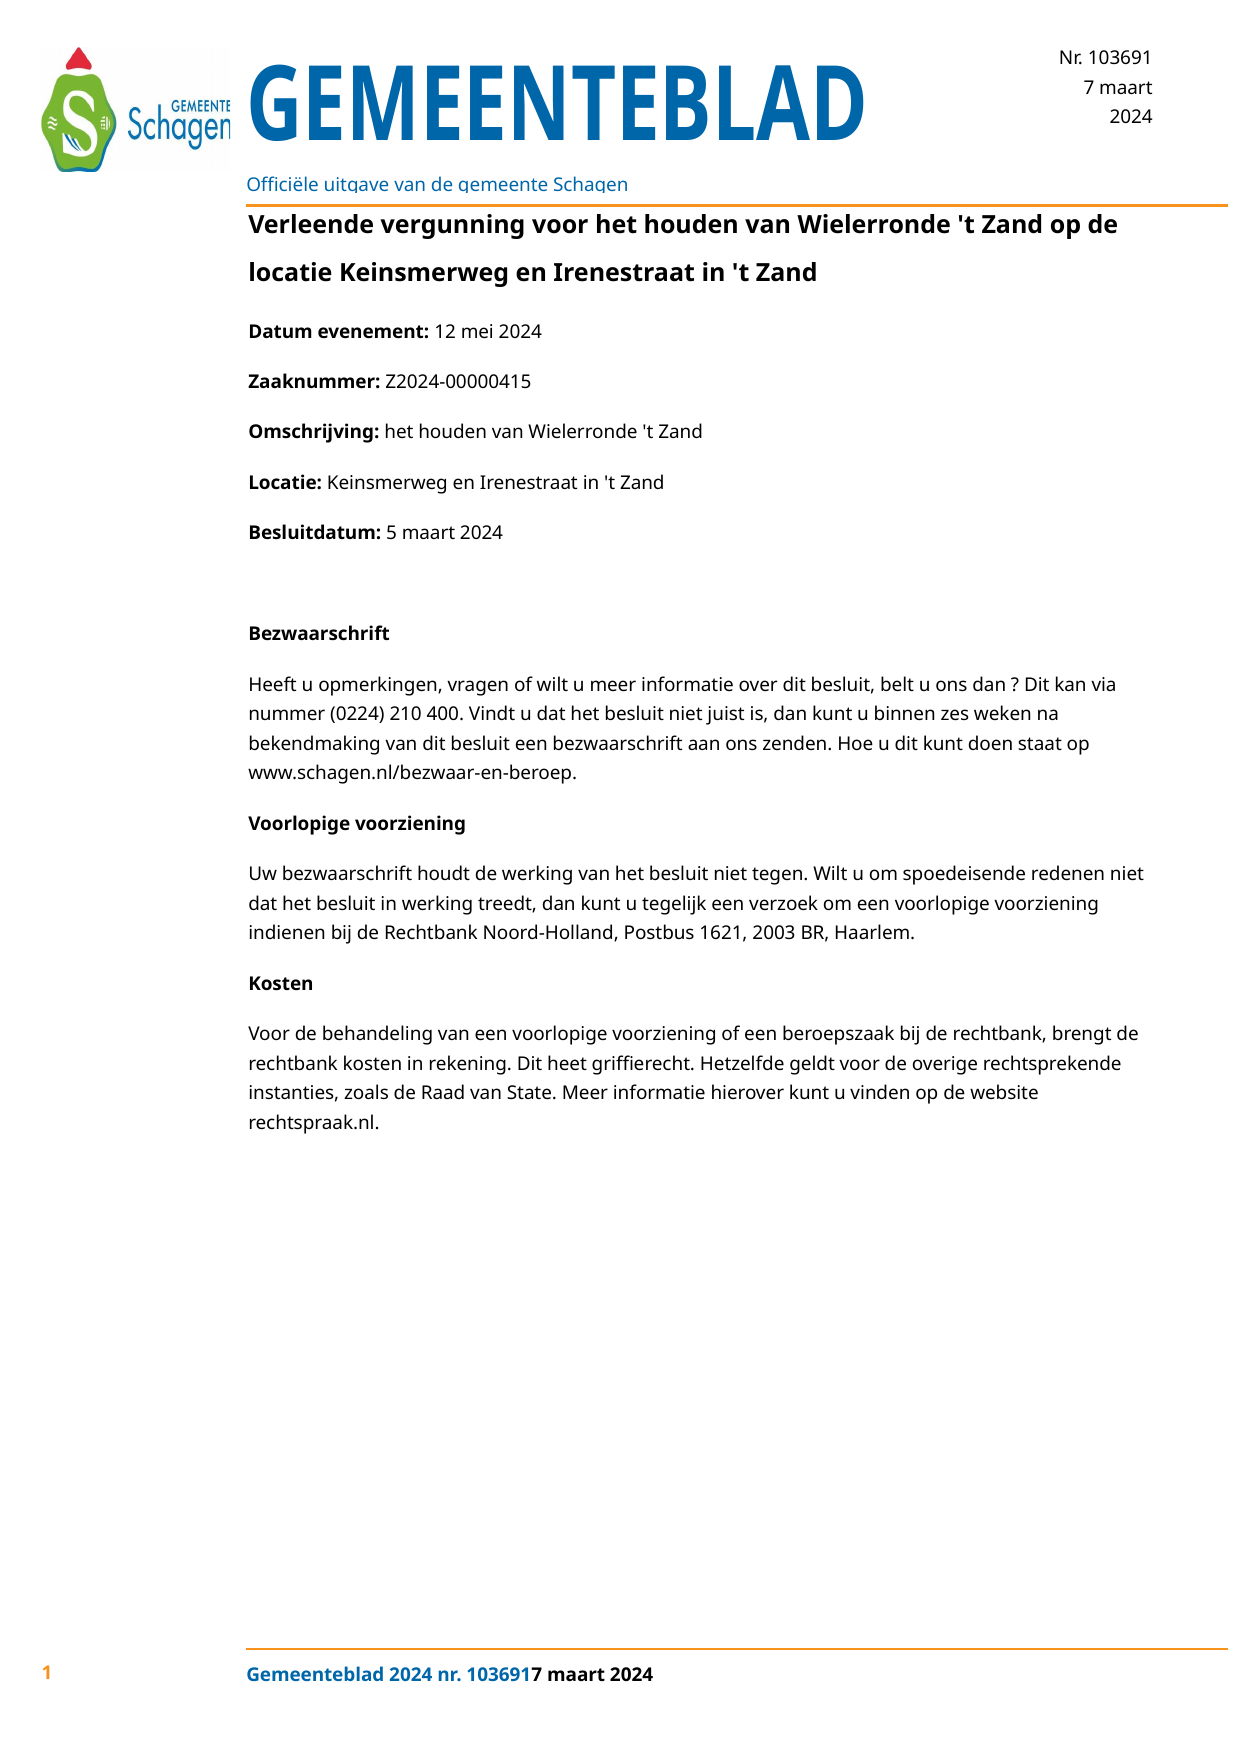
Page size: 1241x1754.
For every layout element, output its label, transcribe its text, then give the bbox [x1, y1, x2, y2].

text Bezwaarschrift [248, 620, 1152, 646]
picture [41, 47, 231, 172]
text Datum evenement: 12 mei 2024 [248, 318, 1152, 344]
text Locatie: Keinsmerweg en Irenestraat in 't Zand [248, 469, 1152, 495]
text Omschrijving: het houden van Wielerronde 't Zand [248, 419, 1152, 444]
text Heeft u opmerkingen, vragen of wilt u meer informatie over dit besluit, belt u ons dan ? Dit kan via nummer (0224) 210 400. Vindt u dat het besluit niet juist is, dan kunt u binnen zes weken na bekendmaking van dit besluit een bezwaarschrift aan ons zenden. Hoe u dit kunt doen staat op www.schagen.nl/bezwaar-en-beroep. [248, 671, 1152, 785]
text Verleende vergunning voor het houden van Wielerronde 't Zand op de locatie Keinsmerweg en Irenestraat in 't Zand [248, 207, 1152, 288]
text Kosten [248, 970, 1152, 996]
text Besluitdatum: 5 maart 2024 [248, 519, 1152, 545]
text Voorlopige voorziening [248, 810, 1152, 836]
text Voor de behandeling van een voorlopige voorziening of een beroepszaak bij de rechtbank, brengt de rechtbank kosten in rekening. Dit heet griffierecht. Hetzelfde geldt voor de overige rechtsprekende instanties, zoals de Raad van State. Meer informatie hierover kunt u vinden op de website rechtspraak.nl. [248, 1020, 1152, 1135]
text Zaaknummer: Z2024-00000415 [248, 368, 1152, 394]
text Uw bezwaarschrift houdt de werking van het besluit niet tegen. Wilt u om spoedeisende redenen niet dat het besluit in werking treedt, dan kunt u tegelijk een verzoek om een voorlopige voorziening indienen bij de Rechtbank Noord-Holland, Postbus 1621, 2003 BR, Haarlem. [248, 860, 1152, 945]
